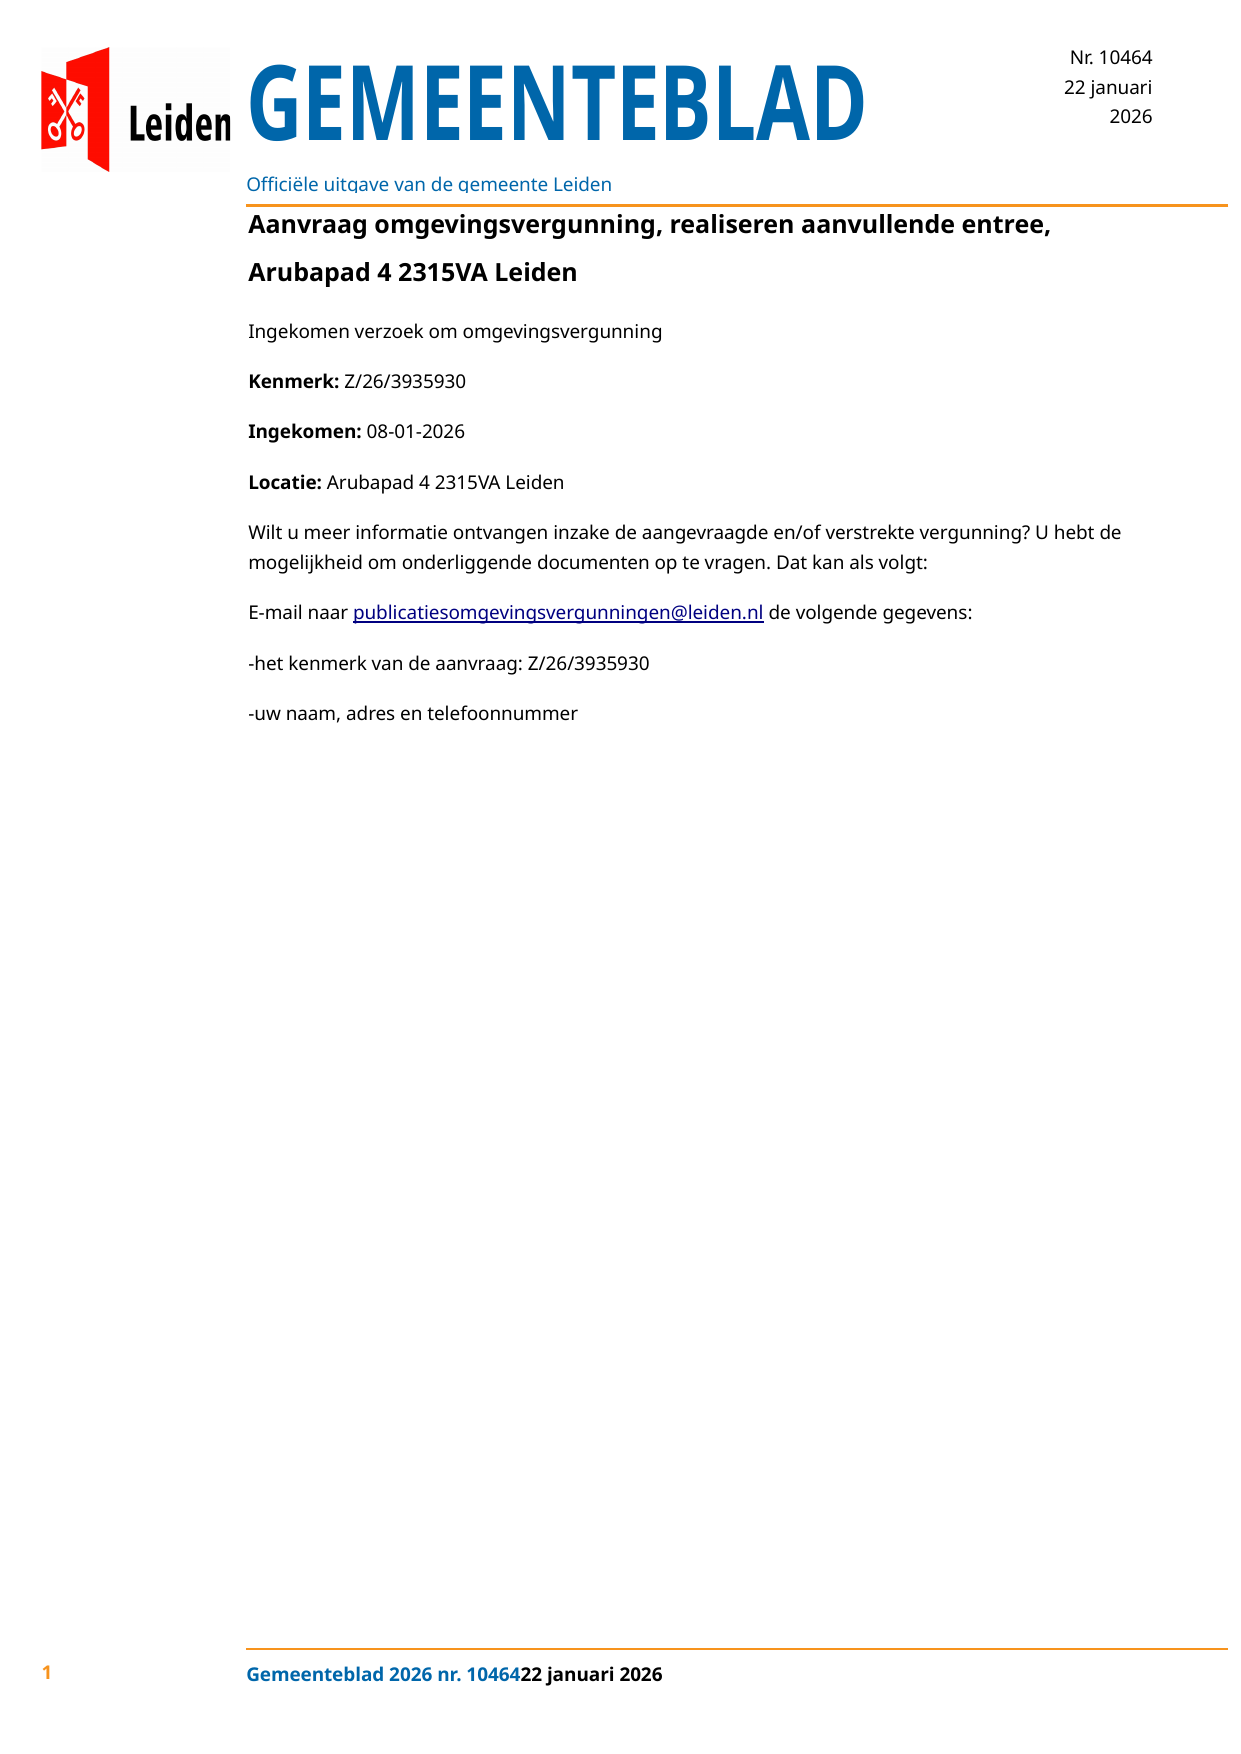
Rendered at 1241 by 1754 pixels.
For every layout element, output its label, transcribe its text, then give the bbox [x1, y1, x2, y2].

text Locatie: Arubapad 4 2315VA Leiden [248, 469, 1152, 495]
text E-mail naar publicatiesomgevingsvergunningen@leiden.nl de volgende gegevens: [248, 599, 1152, 625]
text Wilt u meer informatie ontvangen inzake de aangevraagde en/of verstrekte vergunning? U hebt de mogelijkheid om onderliggende documenten op te vragen. Dat kan als volgt: [248, 519, 1152, 575]
text Ingekomen verzoek om omgevingsvergunning [248, 318, 1152, 344]
text Aanvraag omgevingsvergunning, realiseren aanvullende entree, Arubapad 4 2315VA Leiden [248, 207, 1152, 288]
text Kenmerk: Z/26/3935930 [248, 368, 1152, 394]
text -het kenmerk van de aanvraag: Z/26/3935930 [248, 650, 1152, 676]
picture [41, 47, 231, 172]
text Ingekomen: 08-01-2026 [248, 419, 1152, 444]
text -uw naam, adres en telefoonnummer [248, 700, 1152, 726]
